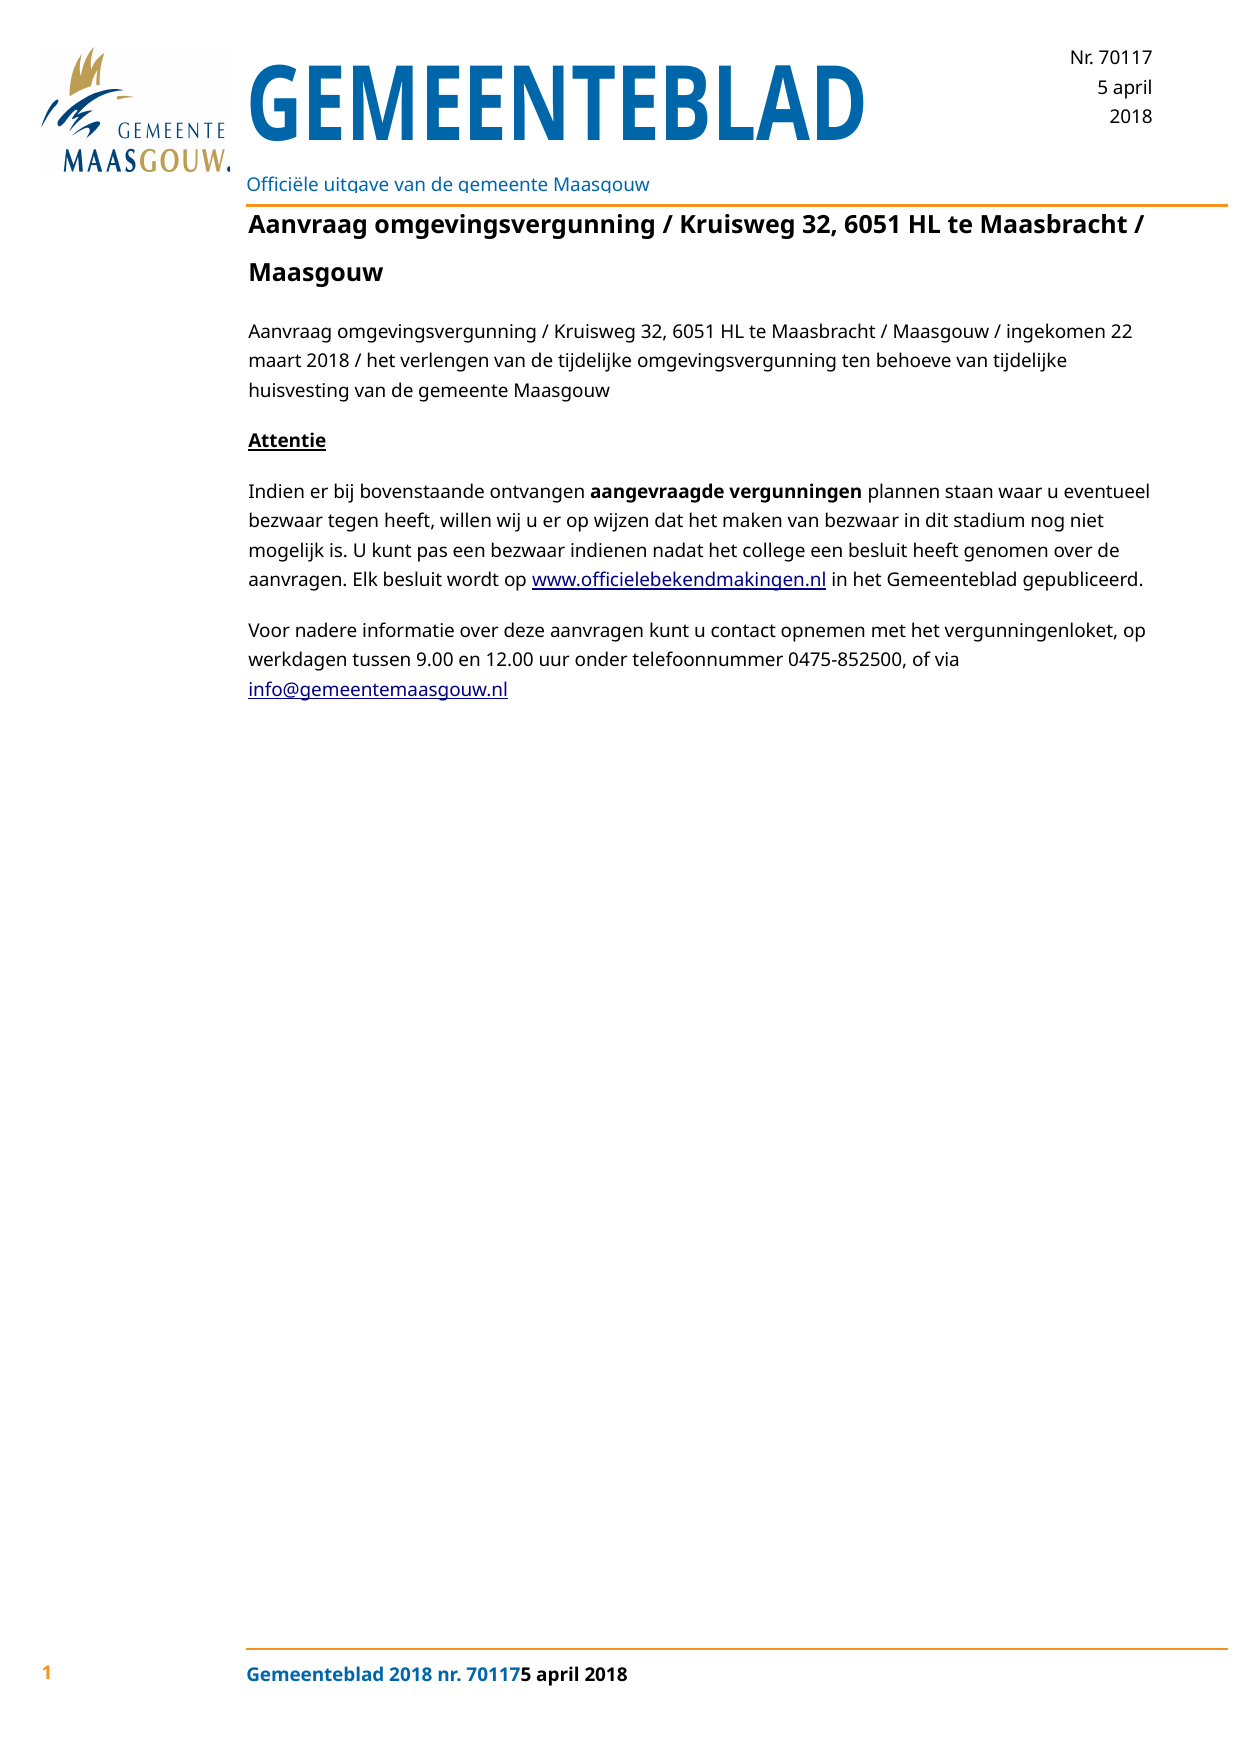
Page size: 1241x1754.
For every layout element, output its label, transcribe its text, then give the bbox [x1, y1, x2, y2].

text Aanvraag omgevingsvergunning / Kruisweg 32, 6051 HL te Maasbracht / Maasgouw [248, 207, 1152, 288]
text Aanvraag omgevingsvergunning / Kruisweg 32, 6051 HL te Maasbracht / Maasgouw / ingekomen 22 maart 2018 / het verlengen van de tijdelijke omgevingsvergunning ten behoeve van tijdelijke huisvesting van de gemeente Maasgouw [248, 318, 1152, 403]
text Indien er bij bovenstaande ontvangen aangevraagde vergunningen plannen staan waar u eventueel bezwaar tegen heeft, willen wij u er op wijzen dat het maken van bezwaar in dit stadium nog niet mogelijk is. U kunt pas een bezwaar indienen nadat het college een besluit heeft genomen over de aanvragen. Elk besluit wordt op www.officielebekendmakingen.nl in het Gemeenteblad gepubliceerd. [248, 478, 1152, 592]
text Voor nadere informatie over deze aanvragen kunt u contact opnemen met het vergunningenloket, op werkdagen tussen 9.00 en 12.00 uur onder telefoonnummer 0475-852500, of via info@gemeentemaasgouw.nl [248, 617, 1152, 702]
picture [41, 47, 231, 172]
text Attentie [248, 427, 1152, 453]
